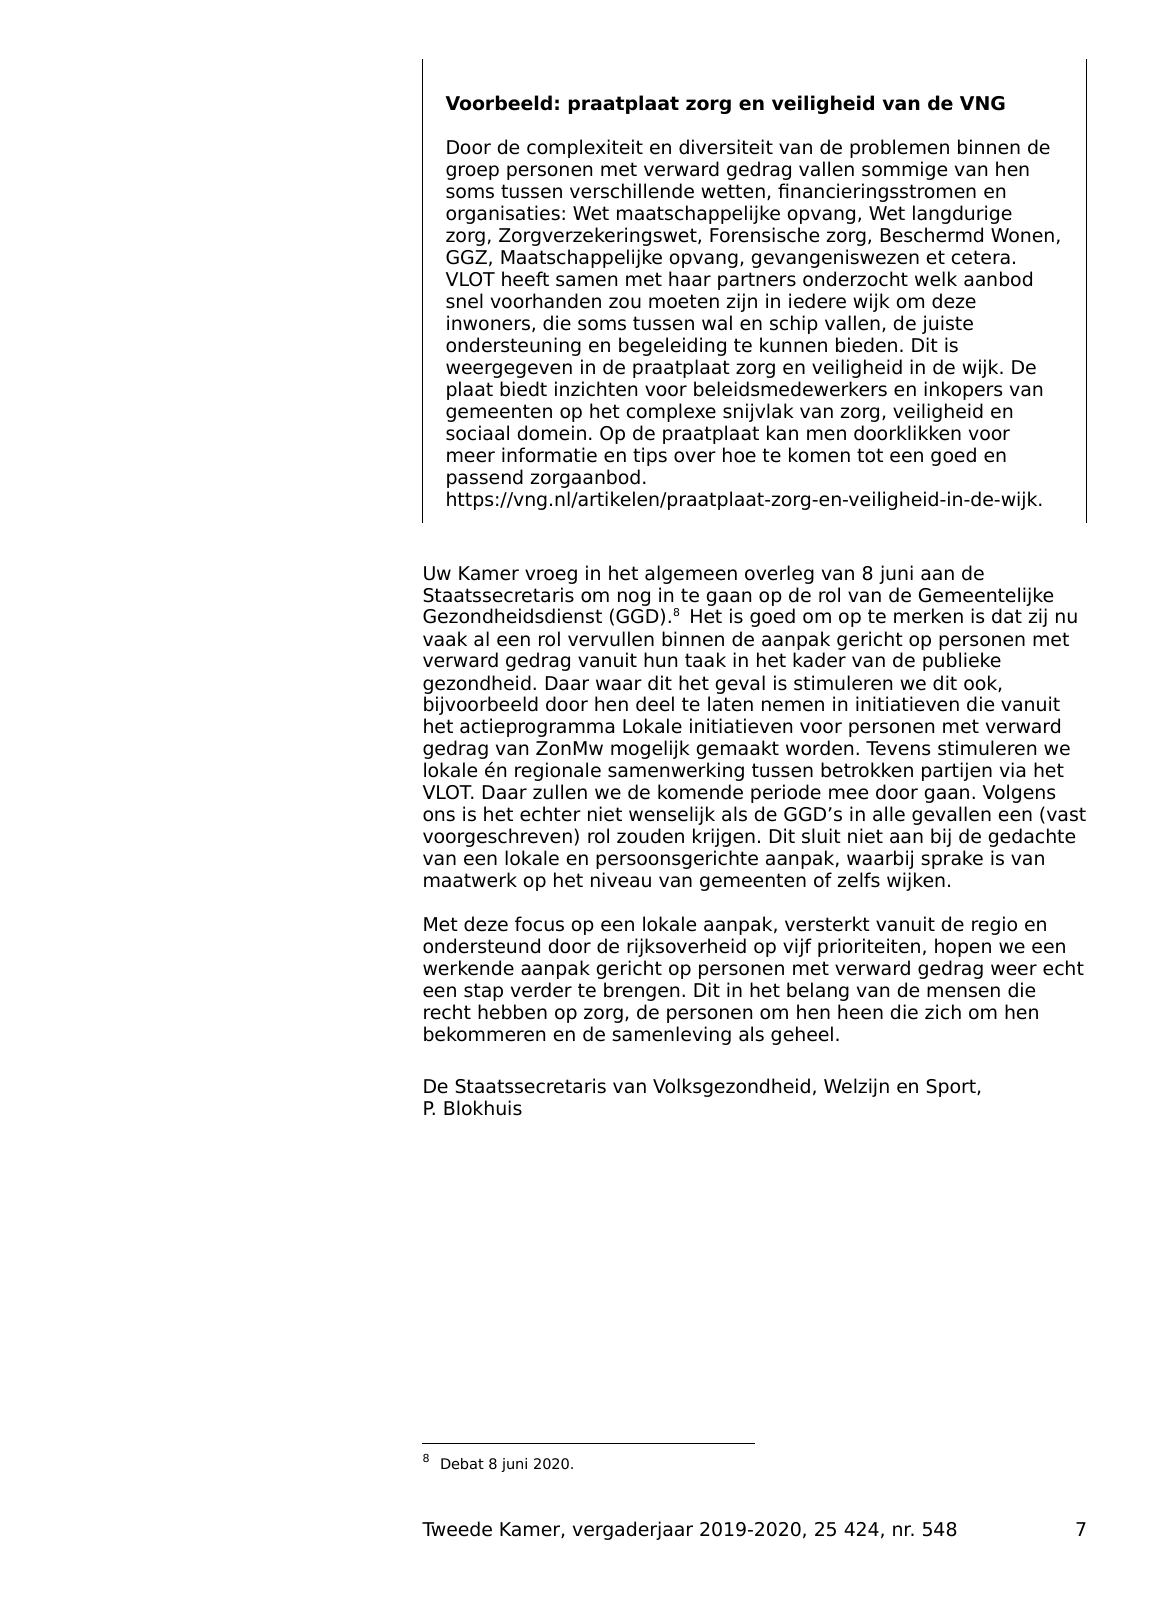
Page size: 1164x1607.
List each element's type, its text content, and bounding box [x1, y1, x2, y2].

text Uw Kamer vroeg in het algemeen overleg van 8 juni aan de Staatssecretaris om nog in te gaan op de rol van de Gemeentelijke Gezondheidsdienst (GGD). Het is goed om op te merken is dat zij nu vaak al een rol vervullen binnen de aanpak gericht op personen met verward gedrag vanuit hun taak in het kader van de publieke gezondheid. Daar waar dit het geval is stimuleren we dit ook, bijvoorbeeld door hen deel te laten nemen in initiatieven die vanuit het actieprogramma Lokale initiatieven voor personen met verward gedrag van ZonMw mogelijk gemaakt worden. Tevens stimuleren we lokale én regionale samenwerking tussen betrokken partijen via het VLOT. Daar zullen we de komende periode mee door gaan. Volgens ons is het echter niet wenselijk als de GGD’s in alle gevallen een (vast voorgeschreven) rol zouden krijgen. Dit sluit niet aan bij de gedachte van een lokale en persoonsgerichte aanpak, waarbij sprake is van maatwerk op het niveau van gemeenten of zelfs wijken. [422, 562, 1087, 892]
table_header Voorbeeld: praatplaat zorg en veiligheid van de VNG Door de complexiteit en diversiteit van de problemen binnen de groep personen met verward gedrag vallen sommige van hen soms tussen verschillende wetten, financieringsstromen en organisaties: Wet maatschappelijke opvang, Wet langdurige zorg, Zorgverzekeringswet, Forensische zorg, Beschermd Wonen, GGZ, Maatschappelijke opvang, gevangeniswezen et cetera. VLOT heeft samen met haar partners onderzocht welk aanbod snel voorhanden zou moeten zijn in iedere wijk om deze inwoners, die soms tussen wal en schip vallen, de juiste ondersteuning en begeleiding te kunnen bieden. Dit is weergegeven in de praatplaat zorg en veiligheid in de wijk. De plaat biedt inzichten voor beleidsmedewerkers en inkopers van gemeenten op het complexe snijvlak van zorg, veiligheid en sociaal domein. Op de praatplaat kan men doorklikken voor meer informatie en tips over hoe te komen tot een goed en passend zorgaanbod. https://vng.nl/artikelen/praatplaat-zorg-en-veiligheid-in-de-wijk. [423, 59, 1086, 523]
text Debat 8 juni 2020. [422, 1452, 1087, 1474]
text Met deze focus op een lokale aanpak, versterkt vanuit de regio en ondersteund door de rijksoverheid op vijf prioriteiten, hopen we een werkende aanpak gericht op personen met verward gedrag weer echt een stap verder te brengen. Dit in het belang van de mensen die recht hebben op zorg, de personen om hen heen die zich om hen bekommeren en de samenleving als geheel. [422, 914, 1087, 1046]
text De Staatssecretaris van Volksgezondheid, Welzijn en Sport, P. Blokhuis [422, 1076, 1087, 1120]
